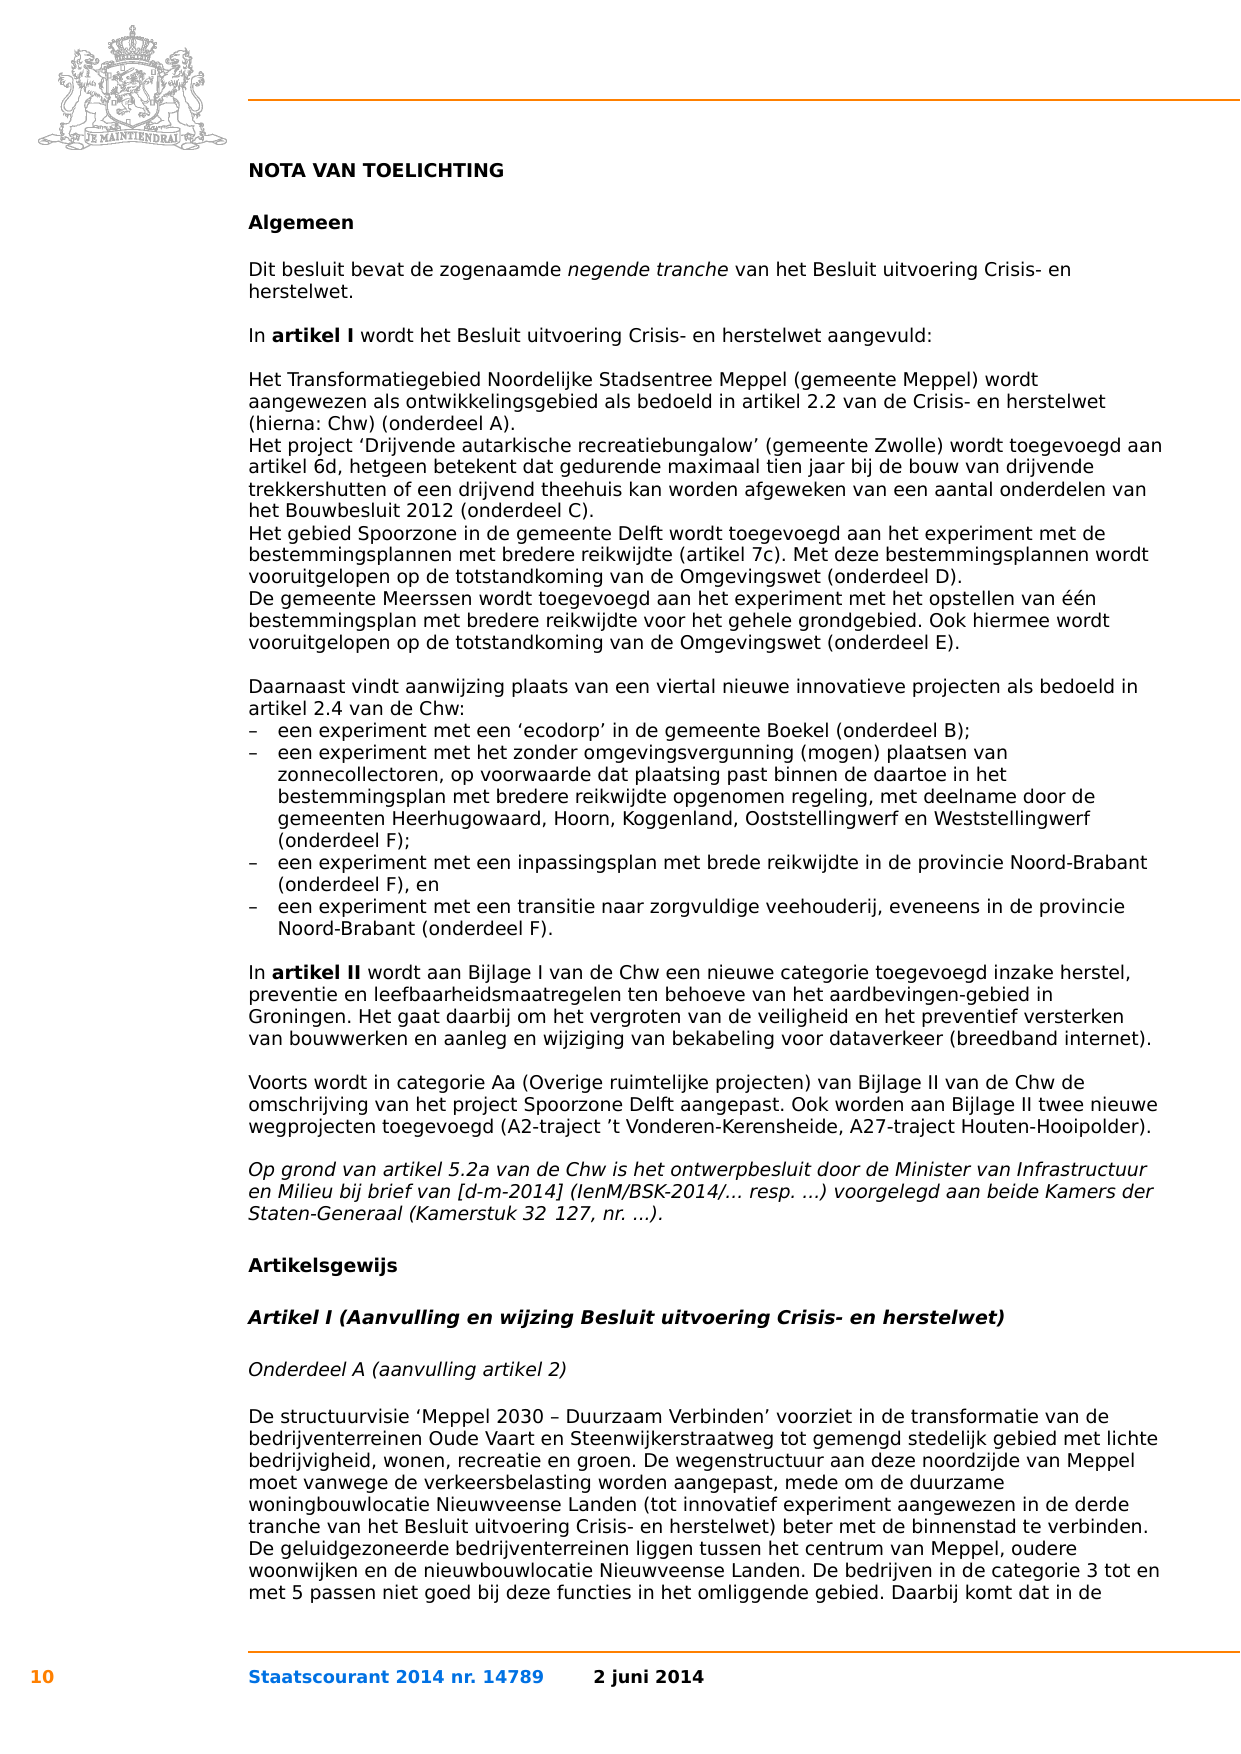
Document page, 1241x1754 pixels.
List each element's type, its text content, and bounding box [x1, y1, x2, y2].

subtitle Onderdeel A (aanvulling artikel 2) [248, 1359, 1163, 1381]
subtitle Artikel I (Aanvulling en wijzing Besluit uitvoering Crisis- en herstelwet) [248, 1307, 1163, 1329]
text Voorts wordt in categorie Aa (Overige ruimtelijke projecten) van Bijlage II van de Chw de omschrijving van het project Spoorzone Delft aangepast. Ook worden aan Bijlage II twee nieuwe wegprojecten toegevoegd (A2-traject ’t Vonderen-Kerensheide, A27-traject Houten-Hooipolder). [248, 1072, 1163, 1137]
text Daarnaast vindt aanwijzing plaats van een viertal nieuwe innovatieve projecten als bedoeld in artikel 2.4 van de Chw: [248, 676, 1163, 720]
subtitle Artikelsgewijs [248, 1255, 1163, 1277]
text De structuurvisie ‘Meppel 2030 – Duurzaam Verbinden’ voorziet in de transformatie van de bedrijventerreinen Oude Vaart en Steenwijkerstraatweg tot gemengd stedelijk gebied met lichte bedrijvigheid, wonen, recreatie en groen. De wegenstructuur aan deze noordzijde van Meppel moet vanwege de verkeersbelasting worden aangepast, mede om de duurzame woningbouwlocatie Nieuwveense Landen (tot innovatief experiment aangewezen in de derde tranche van het Besluit uitvoering Crisis- en herstelwet) beter met de binnenstad te verbinden. [248, 1406, 1163, 1538]
text – een experiment met een ‘ecodorp’ in de gemeente Boekel (onderdeel B); [248, 720, 1163, 742]
text Het project ‘Drijvende autarkische recreatiebungalow’ (gemeente Zwolle) wordt toegevoegd aan artikel 6d, hetgeen betekent dat gedurende maximaal tien jaar bij de bouw van drijvende trekkershutten of een drijvend theehuis kan worden afgeweken van een aantal onderdelen van het Bouwbesluit 2012 (onderdeel C). [248, 434, 1163, 522]
subtitle NOTA VAN TOELICHTING [248, 160, 1163, 182]
text In artikel I wordt het Besluit uitvoering Crisis- en herstelwet aangevuld: [248, 325, 1163, 347]
text Dit besluit bevat de zogenaamde negende tranche van het Besluit uitvoering Crisis- en herstelwet. [248, 259, 1163, 303]
text – een experiment met het zonder omgevingsvergunning (mogen) plaatsen van zonnecollectoren, op voorwaarde dat plaatsing past binnen de daartoe in het bestemmingsplan met bredere reikwijdte opgenomen regeling, met deelname door de gemeenten Heerhugowaard, Hoorn, Koggenland, Ooststellingwerf en Weststellingwerf (onderdeel F); [248, 742, 1163, 852]
picture [38, 25, 227, 150]
subtitle Algemeen [248, 212, 1163, 234]
text – een experiment met een inpassingsplan met brede reikwijdte in de provincie Noord-Brabant (onderdeel F), en [248, 852, 1163, 896]
text – een experiment met een transitie naar zorgvuldige veehouderij, eveneens in de provincie Noord-Brabant (onderdeel F). [248, 896, 1163, 940]
text In artikel II wordt aan Bijlage I van de Chw een nieuwe categorie toegevoegd inzake herstel, preventie en leefbaarheidsmaatregelen ten behoeve van het aardbevingen-gebied in Groningen. Het gaat daarbij om het vergroten van de veiligheid en het preventief versterken van bouwwerken en aanleg en wijziging van bekabeling voor dataverkeer (breedband internet). [248, 962, 1163, 1050]
text Het Transformatiegebied Noordelijke Stadsentree Meppel (gemeente Meppel) wordt aangewezen als ontwikkelingsgebied als bedoeld in artikel 2.2 van de Crisis- en herstelwet (hierna: Chw) (onderdeel A). [248, 368, 1163, 434]
text De geluidgezoneerde bedrijventerreinen liggen tussen het centrum van Meppel, oudere woonwijken en de nieuwbouwlocatie Nieuwveense Landen. De bedrijven in de categorie 3 tot en met 5 passen niet goed bij deze functies in het omliggende gebied. Daarbij komt dat in de [248, 1538, 1163, 1604]
text De gemeente Meerssen wordt toegevoegd aan het experiment met het opstellen van één bestemmingsplan met bredere reikwijdte voor het gehele grondgebied. Ook hiermee wordt vooruitgelopen op de totstandkoming van de Omgevingswet (onderdeel E). [248, 588, 1163, 654]
text Op grond van artikel 5.2a van de Chw is het ontwerpbesluit door de Minister van Infrastructuur en Milieu bij brief van [d-m-2014] (IenM/BSK-2014/... resp. ...) voorgelegd aan beide Kamers der Staten-Generaal (Kamerstuk 32 127, nr. ...). [248, 1159, 1163, 1225]
text Het gebied Spoorzone in de gemeente Delft wordt toegevoegd aan het experiment met de bestemmingsplannen met bredere reikwijdte (artikel 7c). Met deze bestemmingsplannen wordt vooruitgelopen op de totstandkoming van de Omgevingswet (onderdeel D). [248, 522, 1163, 588]
